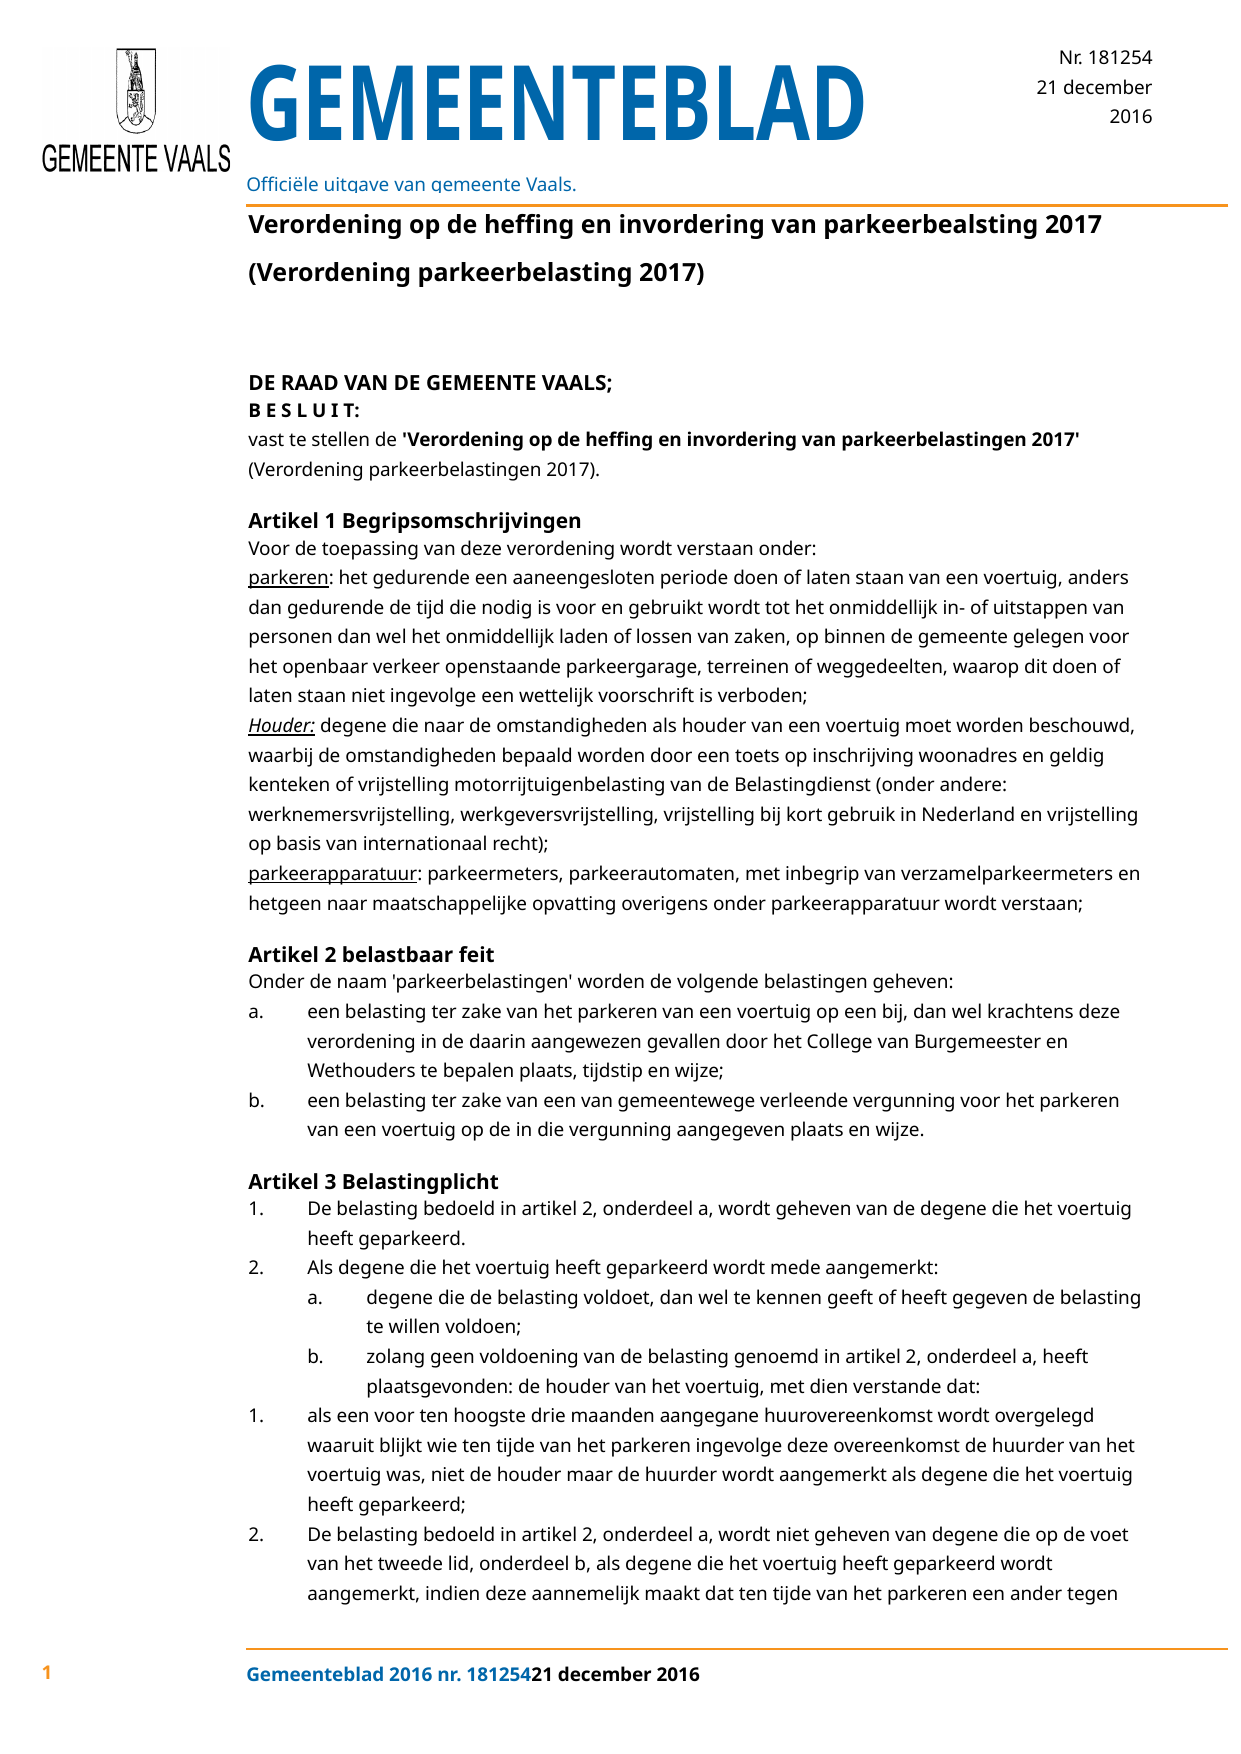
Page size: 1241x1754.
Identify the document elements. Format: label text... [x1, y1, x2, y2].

text DE RAAD VAN DE GEMEENTE VAALS; [248, 368, 1152, 397]
list Als degene die het voertuig heeft geparkeerd wordt mede aangemerkt: [248, 1254, 1152, 1280]
text Onder de naam 'parkeerbelastingen' worden de volgende belastingen geheven: [248, 969, 1152, 994]
list als een voor ten hoogste drie maanden aangegane huurovereenkomst wordt overgelegd waaruit blijkt wie ten tijde van het parkeren ingevolge deze overeenkomst de huurder van het voertuig was, niet de houder maar de huurder wordt aangemerkt als degene die het voertuig heeft geparkeerd; [248, 1402, 1152, 1517]
text parkeren: het gedurende een aaneengesloten periode doen of laten staan van een voertuig, anders dan gedurende de tijd die nodig is voor en gebruikt wordt tot het onmiddellijk in- of uitstappen van personen dan wel het onmiddellijk laden of lossen van zaken, op binnen de gemeente gelegen voor het openbaar verkeer openstaande parkeergarage, terreinen of weggedeelten, waarop dit doen of laten staan niet ingevolge een wettelijk voorschrift is verboden; [248, 564, 1152, 708]
list De belasting bedoeld in artikel 2, onderdeel a, wordt niet geheven van degene die op de voet van het tweede lid, onderdeel b, als degene die het voertuig heeft geparkeerd wordt aangemerkt, indien deze aannemelijk maakt dat ten tijde van het parkeren een ander tegen [248, 1521, 1152, 1606]
text Artikel 1 Begripsomschrijvingen [248, 506, 1152, 535]
text Artikel 3 Belastingplicht [248, 1167, 1152, 1195]
list een belasting ter zake van een van gemeentewege verleende vergunning voor het parkeren van een voertuig op de in die vergunning aangegeven plaats en wijze. [248, 1087, 1152, 1142]
list degene die de belasting voldoet, dan wel te kennen geeft of heeft gegeven de belasting te willen voldoen; [307, 1284, 1152, 1339]
picture [41, 47, 231, 172]
list De belasting bedoeld in artikel 2, onderdeel a, wordt geheven van de degene die het voertuig heeft geparkeerd. [248, 1195, 1152, 1251]
text B E S L U I T: [248, 397, 1152, 422]
text Verordening op de heffing en invordering van parkeerbealsting 2017 (Verordening parkeerbelasting 2017) [248, 207, 1152, 288]
list een belasting ter zake van het parkeren van een voertuig op een bij, dan wel krachtens deze verordening in de daarin aangewezen gevallen door het College van Burgemeester en Wethouders te bepalen plaats, tijdstip en wijze; [248, 998, 1152, 1083]
text Artikel 2 belastbaar feit [248, 940, 1152, 969]
text vast te stellen de 'Verordening op de heffing en invordering van parkeerbelastingen 2017' (Verordening parkeerbelastingen 2017). [248, 426, 1152, 482]
text Houder: degene die naar de omstandigheden als houder van een voertuig moet worden beschouwd, waarbij de omstandigheden bepaald worden door een toets op inschrijving woonadres en geldig kenteken of vrijstelling motorrijtuigenbelasting van de Belastingdienst (onder andere: werknemersvrijstelling, werkgeversvrijstelling, vrijstelling bij kort gebruik in Nederland en vrijstelling op basis van internationaal recht); [248, 712, 1152, 856]
text parkeerapparatuur: parkeermeters, parkeerautomaten, met inbegrip van verzamelparkeermeters en hetgeen naar maatschappelijke opvatting overigens onder parkeerapparatuur wordt verstaan; [248, 860, 1152, 916]
list zolang geen voldoening van de belasting genoemd in artikel 2, onderdeel a, heeft plaatsgevonden: de houder van het voertuig, met dien verstande dat: [307, 1343, 1152, 1399]
text Voor de toepassing van deze verordening wordt verstaan onder: [248, 535, 1152, 561]
